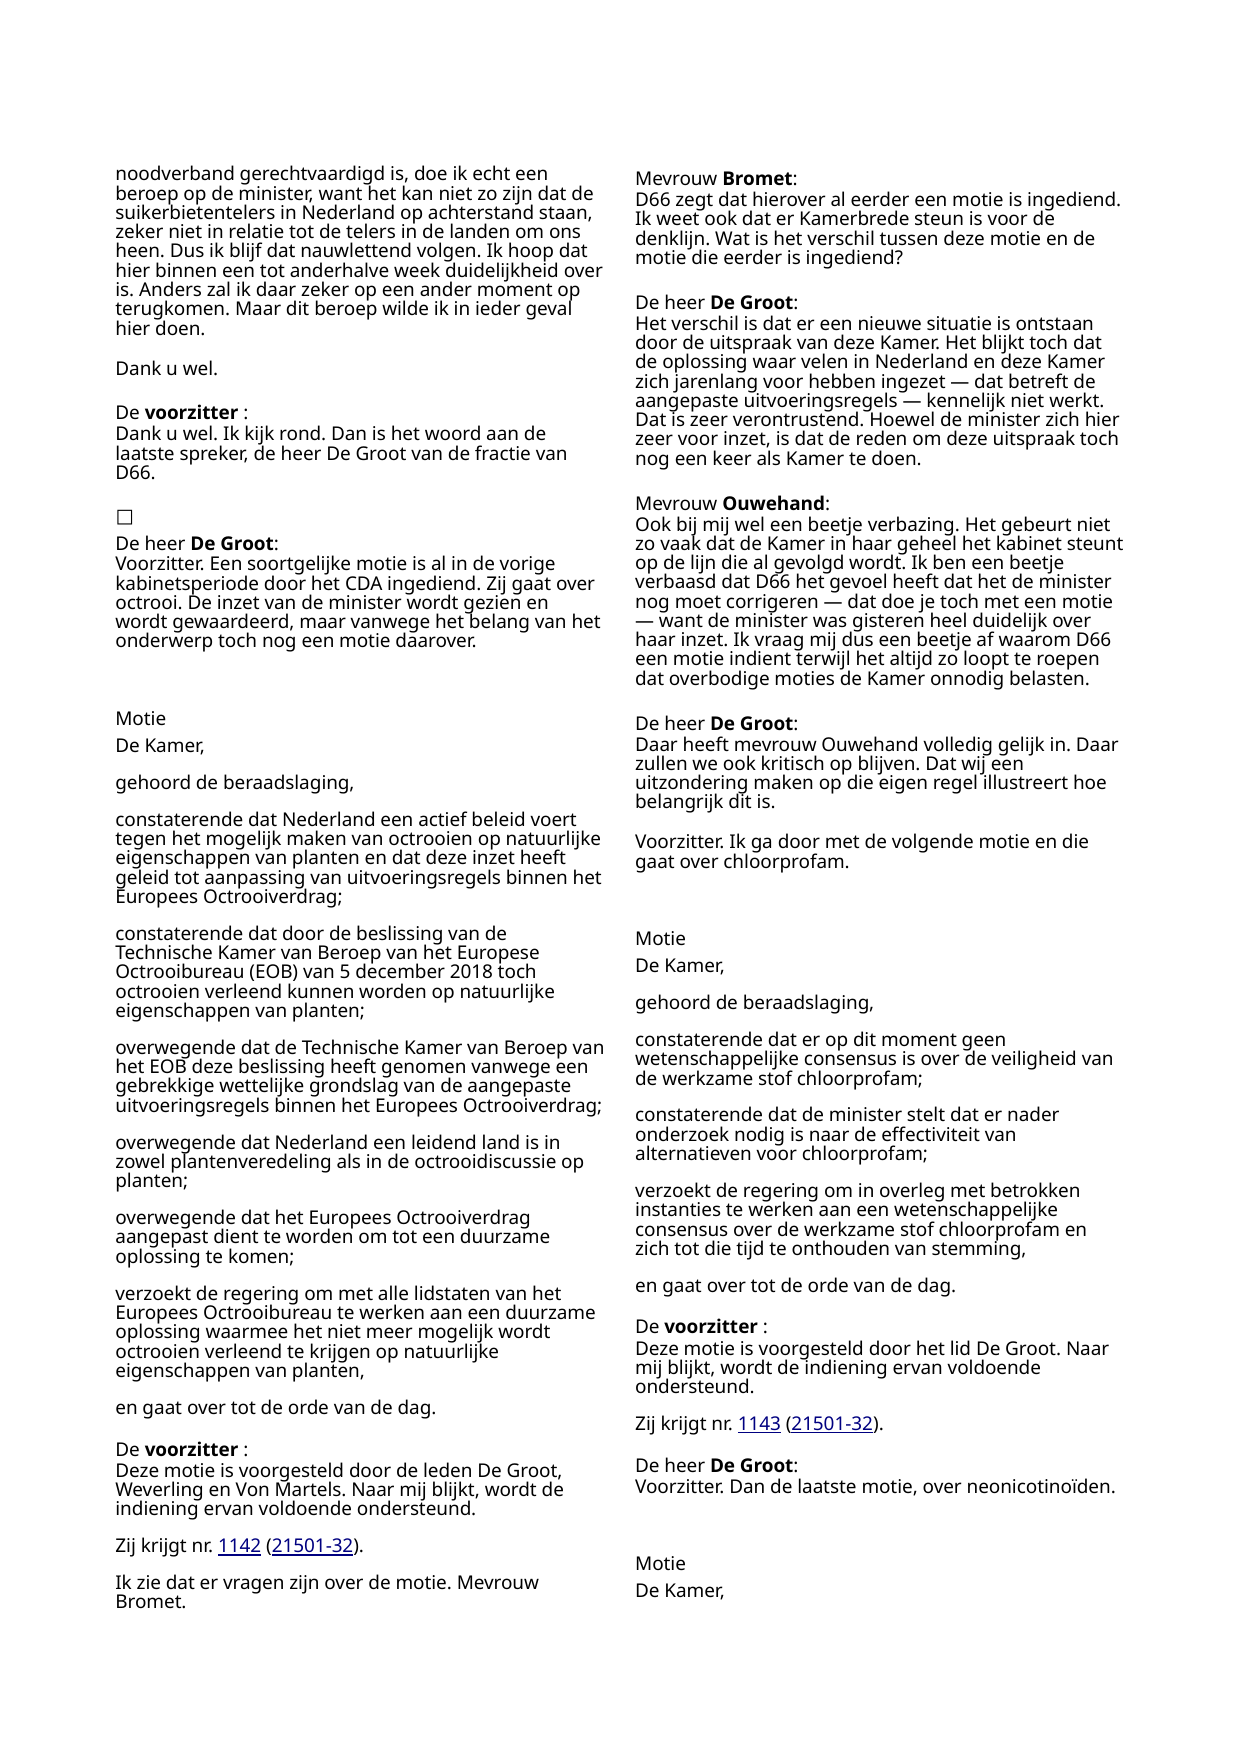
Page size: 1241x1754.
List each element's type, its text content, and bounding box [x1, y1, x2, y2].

text overwegende dat Nederland een leidend land is in zowel plantenveredeling als in de octrooidiscussie op planten; [115, 1134, 605, 1192]
text Zij krijgt nr. 1142 (21501-32). [115, 1537, 605, 1556]
text verzoekt de regering om in overleg met betrokken instanties te werken aan een wetenschappelijke consensus over de werkzame stof chloorprofam en zich tot die tijd te onthouden van stemming, [635, 1182, 1125, 1259]
text constaterende dat er op dit moment geen wetenschappelijke consensus is over de veiligheid van de werkzame stof chloorprofam; [635, 1031, 1125, 1089]
text De voorzitter : [115, 399, 605, 425]
text D66 zegt dat hierover al eerder een motie is ingediend. Ik weet ook dat er Kamerbrede steun is voor de denklijn. Wat is het verschil tussen deze motie en de motie die eerder is ingediend? [635, 191, 1125, 268]
text Ik zie dat er vragen zijn over de motie. Mevrouw Bromet. [115, 1574, 605, 1613]
text De Kamer, [635, 957, 1125, 976]
text noodverband gerechtvaardigd is, doe ik echt een beroep op de minister, want het kan niet zo zijn dat de suikerbietentelers in Nederland op achterstand staan, zeker niet in relatie tot de telers in de landen om ons heen. Dus ik blijf dat nauwlettend volgen. Ik hoop dat hier binnen een tot anderhalve week duidelijkheid over is. Anders zal ik daar zeker op een ander moment op terugkomen. Maar dit beroep wilde ik in ieder geval hier doen. [115, 165, 605, 339]
text gehoord de beraadslaging, [115, 774, 605, 793]
text De heer De Groot: [635, 710, 1125, 736]
text De heer De Groot: [635, 1452, 1125, 1478]
text Voorzitter. Dan de laatste motie, over neonicotinoïden. [635, 1478, 1125, 1497]
text Deze motie is voorgesteld door de leden De Groot, Weverling en Von Martels. Naar mij blijkt, wordt de indiening ervan voldoende ondersteund. [115, 1462, 605, 1519]
text verzoekt de regering om met alle lidstaten van het Europees Octrooibureau te werken aan een duurzame oplossing waarmee het niet meer mogelijk wordt octrooien verleend te krijgen op natuurlijke eigenschappen van planten, [115, 1285, 605, 1381]
text gehoord de beraadslaging, [635, 994, 1125, 1013]
text De voorzitter : [635, 1314, 1125, 1339]
text Daar heeft mevrouw Ouwehand volledig gelijk in. Daar zullen we ook kritisch op blijven. Dat wij een uitzondering maken op die eigen regel illustreert hoe belangrijk dit is. [635, 736, 1125, 813]
text Ook bij mij wel een beetje verbazing. Het gebeurt niet zo vaak dat de Kamer in haar geheel het kabinet steunt op de lijn die al gevolgd wordt. Ik ben een beetje verbaasd dat D66 het gevoel heeft dat het de minister nog moet corrigeren — dat doe je toch met een motie — want de minister was gisteren heel duidelijk over haar inzet. Ik vraag mij dus een beetje af waarom D66 een motie indient terwijl het altijd zo loopt te roepen dat overbodige moties de Kamer onnodig belasten. [635, 516, 1125, 689]
text Zij krijgt nr. 1143 (21501-32). [635, 1415, 1125, 1434]
text Motie [115, 705, 605, 731]
text De voorzitter : [115, 1436, 605, 1462]
text Dank u wel. [115, 359, 605, 379]
text Voorzitter. Ik ga door met de volgende motie en die gaat over chloorprofam. [635, 833, 1125, 872]
text Mevrouw Bromet: [635, 165, 1125, 191]
text De heer De Groot: [635, 289, 1125, 315]
text De Kamer, [115, 737, 605, 756]
text Voorzitter. Een soortgelijke motie is al in de vorige kabinetsperiode door het CDA ingediend. Zij gaat over octrooi. De inzet van de minister wordt gezien en wordt gewaardeerd, maar vanwege het belang van het onderwerp toch nog een motie daarover. [115, 555, 605, 652]
text Motie [635, 925, 1125, 951]
text Deze motie is voorgesteld door het lid De Groot. Naar mij blijkt, wordt de indiening ervan voldoende ondersteund. [635, 1339, 1125, 1397]
text overwegende dat het Europees Octrooiverdrag aangepast dient te worden om tot een duurzame oplossing te komen; [115, 1209, 605, 1267]
text constaterende dat door de beslissing van de Technische Kamer van Beroep van het Europese Octrooibureau (EOB) van 5 december 2018 toch octrooien verleend kunnen worden op natuurlijke eigenschappen van planten; [115, 925, 605, 1021]
text constaterende dat de minister stelt dat er nader onderzoek nodig is naar de effectiviteit van alternatieven voor chloorprofam; [635, 1106, 1125, 1164]
text Het verschil is dat er een nieuwe situatie is ontstaan door de uitspraak van deze Kamer. Het blijkt toch dat de oplossing waar velen in Nederland en deze Kamer zich jarenlang voor hebben ingezet — dat betreft de aangepaste uitvoeringsregels — kennelijk niet werkt. Dat is zeer verontrustend. Hoewel de minister zich hier zeer voor inzet, is dat de reden om deze uitspraak toch nog een keer als Kamer te doen. [635, 315, 1125, 469]
text De Kamer, [635, 1582, 1125, 1601]
text De heer De Groot: [115, 530, 605, 555]
text Dank u wel. Ik kijk rond. Dan is het woord aan de laatste spreker, de heer De Groot van de fractie van D66. [115, 425, 605, 483]
text Mevrouw Ouwehand: [635, 490, 1125, 516]
text Motie [635, 1551, 1125, 1576]
text constaterende dat Nederland een actief beleid voert tegen het mogelijk maken van octrooien op natuurlijke eigenschappen van planten en dat deze inzet heeft geleid tot aanpassing van uitvoeringsregels binnen het Europees Octrooiverdrag; [115, 811, 605, 907]
text en gaat over tot de orde van de dag. [635, 1277, 1125, 1296]
text overwegende dat de Technische Kamer van Beroep van het EOB deze beslissing heeft genomen vanwege een gebrekkige wettelijke grondslag van de aangepaste uitvoeringsregels binnen het Europees Octrooiverdrag; [115, 1039, 605, 1116]
text en gaat over tot de orde van de dag. [115, 1399, 605, 1418]
text ⬜ [115, 504, 605, 530]
